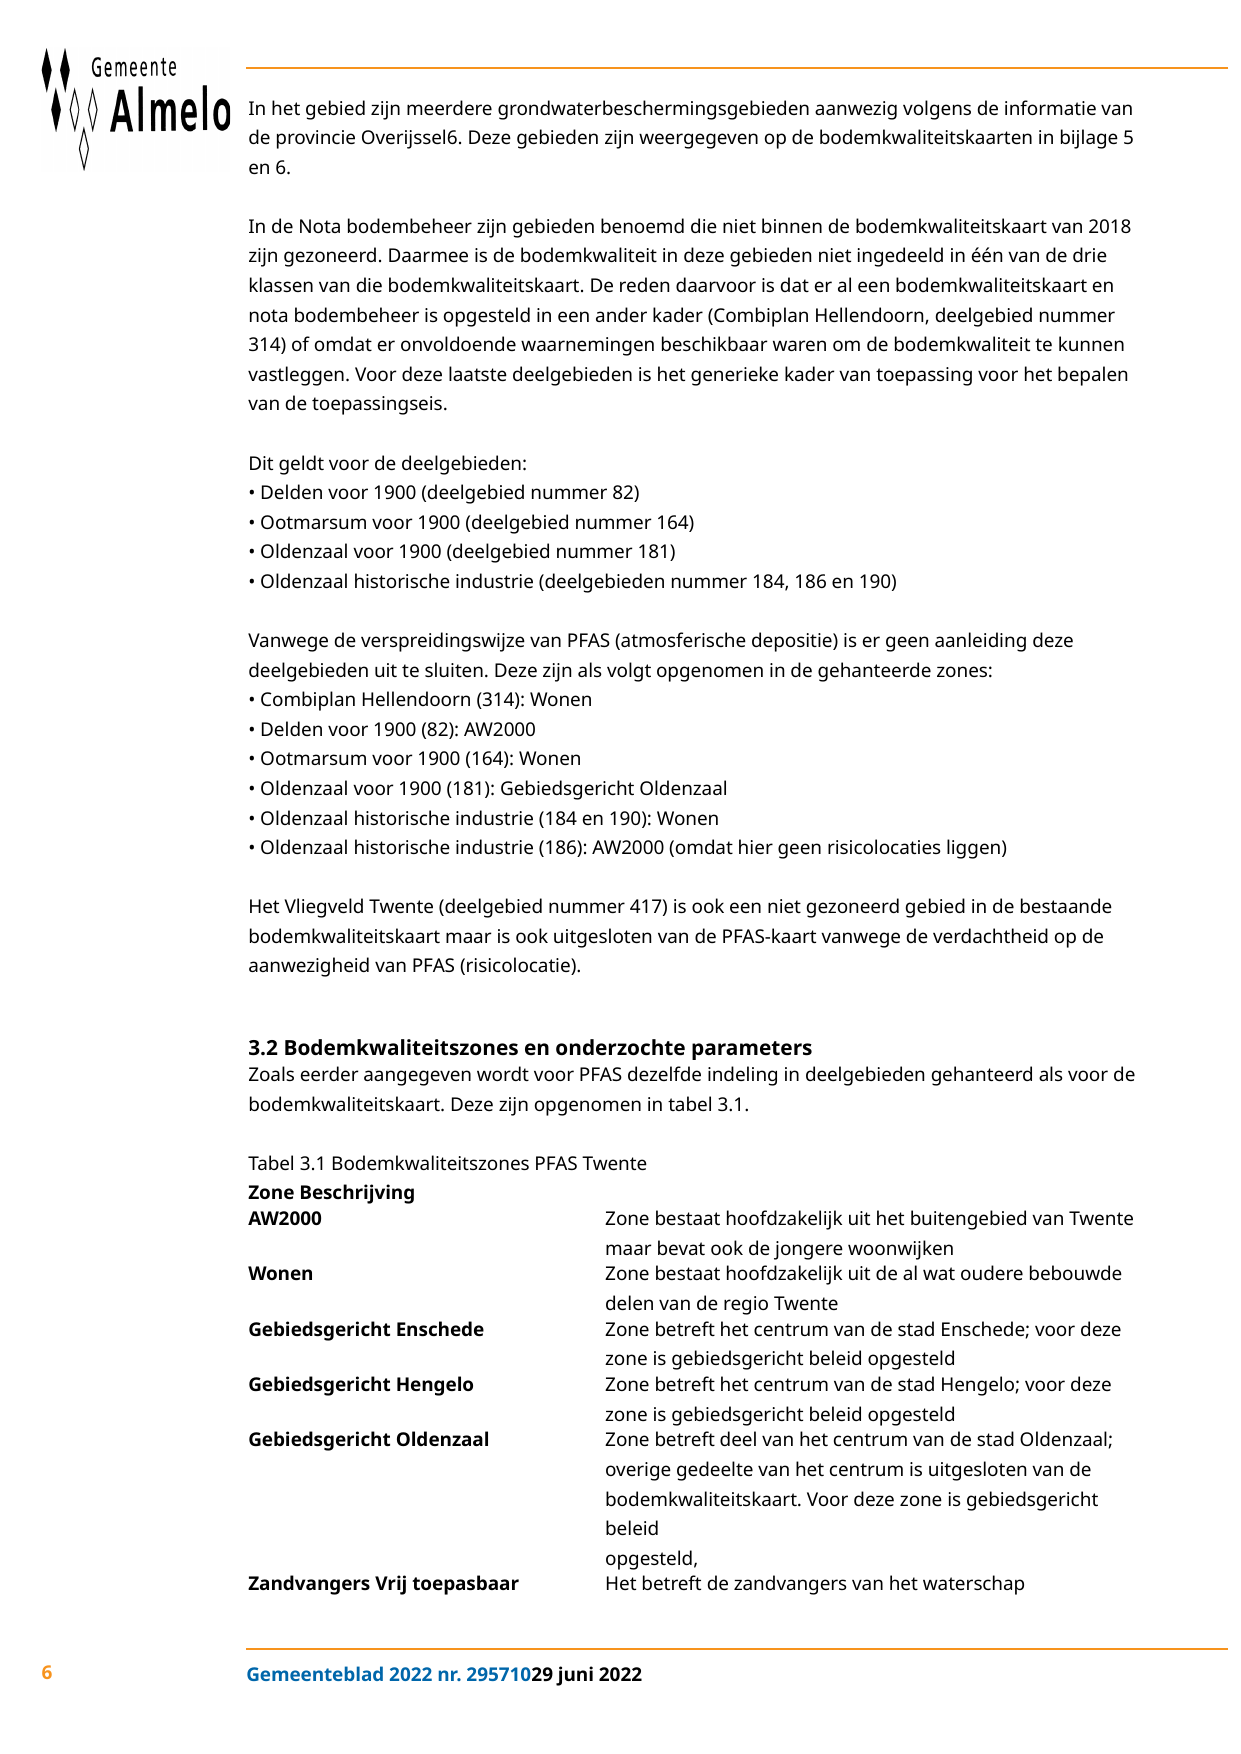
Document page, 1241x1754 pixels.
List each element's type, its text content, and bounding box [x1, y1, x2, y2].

table_cell Zone betreft het centrum van de stad Enschede; voor deze zone is gebiedsgericht beleid opgesteld [605, 1316, 1152, 1371]
text Het Vliegveld Twente (deelgebied nummer 417) is ook een niet gezoneerd gebied in de bestaande bodemkwaliteitskaart maar is ook uitgesloten van de PFAS-kaart vanwege de verdachtheid op de aanwezigheid van PFAS (risicolocatie). [248, 893, 1152, 978]
table_cell Gebiedsgericht Enschede [248, 1316, 605, 1371]
table_cell Zone betreft deel van het centrum van de stad Oldenzaal; overige gedeelte van het centrum is uitgesloten van de bodemkwaliteitskaart. Voor deze zone is gebiedsgericht beleid opgesteld, [605, 1427, 1152, 1571]
text In het gebied zijn meerdere grondwaterbeschermingsgebieden aanwezig volgens de informatie van de provincie Overijssel6. Deze gebieden zijn weergegeven op de bodemkwaliteitskaarten in bijlage 5 en 6. [248, 95, 1152, 180]
text • Oldenzaal voor 1900 (deelgebied nummer 181) [248, 538, 1152, 564]
text In de Nota bodembeheer zijn gebieden benoemd die niet binnen de bodemkwaliteitskaart van 2018 zijn gezoneerd. Daarmee is de bodemkwaliteit in deze gebieden niet ingedeeld in één van de drie klassen van die bodemkwaliteitskaart. De reden daarvoor is dat er al een bodemkwaliteitskaart en nota bodembeheer is opgesteld in een ander kader (Combiplan Hellendoorn, deelgebied nummer 314) of omdat er onvoldoende waarnemingen beschikbaar waren om de bodemkwaliteit te kunnen vastleggen. Voor deze laatste deelgebieden is het generieke kader van toepassing voor het bepalen van de toepassingseis. [248, 213, 1152, 416]
text • Delden voor 1900 (deelgebied nummer 82) [248, 479, 1152, 505]
table_cell Zone bestaat hoofdzakelijk uit het buitengebied van Twente maar bevat ook de jongere woonwijken [605, 1205, 1152, 1261]
text • Oldenzaal historische industrie (186): AW2000 (omdat hier geen risicolocaties liggen) [248, 834, 1152, 860]
table_header Zone Beschrijving [248, 1180, 1152, 1205]
table_cell Zone bestaat hoofdzakelijk uit de al wat oudere bebouwde delen van de regio Twente [605, 1261, 1152, 1316]
text 3.2 Bodemkwaliteitszones en onderzochte parameters [248, 1033, 1152, 1061]
table_cell Gebiedsgericht Hengelo [248, 1371, 605, 1427]
table_cell Zone betreft het centrum van de stad Hengelo; voor deze zone is gebiedsgericht beleid opgesteld [605, 1371, 1152, 1427]
text Tabel 3.1 Bodemkwaliteitszones PFAS Twente [248, 1150, 1152, 1176]
table_cell Wonen [248, 1261, 605, 1316]
table_cell Het betreft de zandvangers van het waterschap [605, 1571, 1152, 1596]
text Dit geldt voor de deelgebieden: [248, 450, 1152, 476]
text • Oldenzaal historische industrie (184 en 190): Wonen [248, 805, 1152, 831]
text • Oldenzaal historische industrie (deelgebieden nummer 184, 186 en 190) [248, 568, 1152, 594]
text • Combiplan Hellendoorn (314): Wonen [248, 686, 1152, 712]
text • Delden voor 1900 (82): AW2000 [248, 716, 1152, 742]
table_cell Gebiedsgericht Oldenzaal [248, 1427, 605, 1571]
text • Ootmarsum voor 1900 (164): Wonen [248, 746, 1152, 771]
text Vanwege de verspreidingswijze van PFAS (atmosferische depositie) is er geen aanleiding deze deelgebieden uit te sluiten. Deze zijn als volgt opgenomen in de gehanteerde zones: [248, 627, 1152, 683]
text • Oldenzaal voor 1900 (181): Gebiedsgericht Oldenzaal [248, 775, 1152, 801]
text • Ootmarsum voor 1900 (deelgebied nummer 164) [248, 509, 1152, 535]
text Zoals eerder aangegeven wordt voor PFAS dezelfde indeling in deelgebieden gehanteerd als voor de bodemkwaliteitskaart. Deze zijn opgenomen in tabel 3.1. [248, 1061, 1152, 1116]
table_cell AW2000 [248, 1205, 605, 1261]
picture [41, 47, 231, 172]
table_cell Zandvangers Vrij toepasbaar [248, 1571, 605, 1596]
